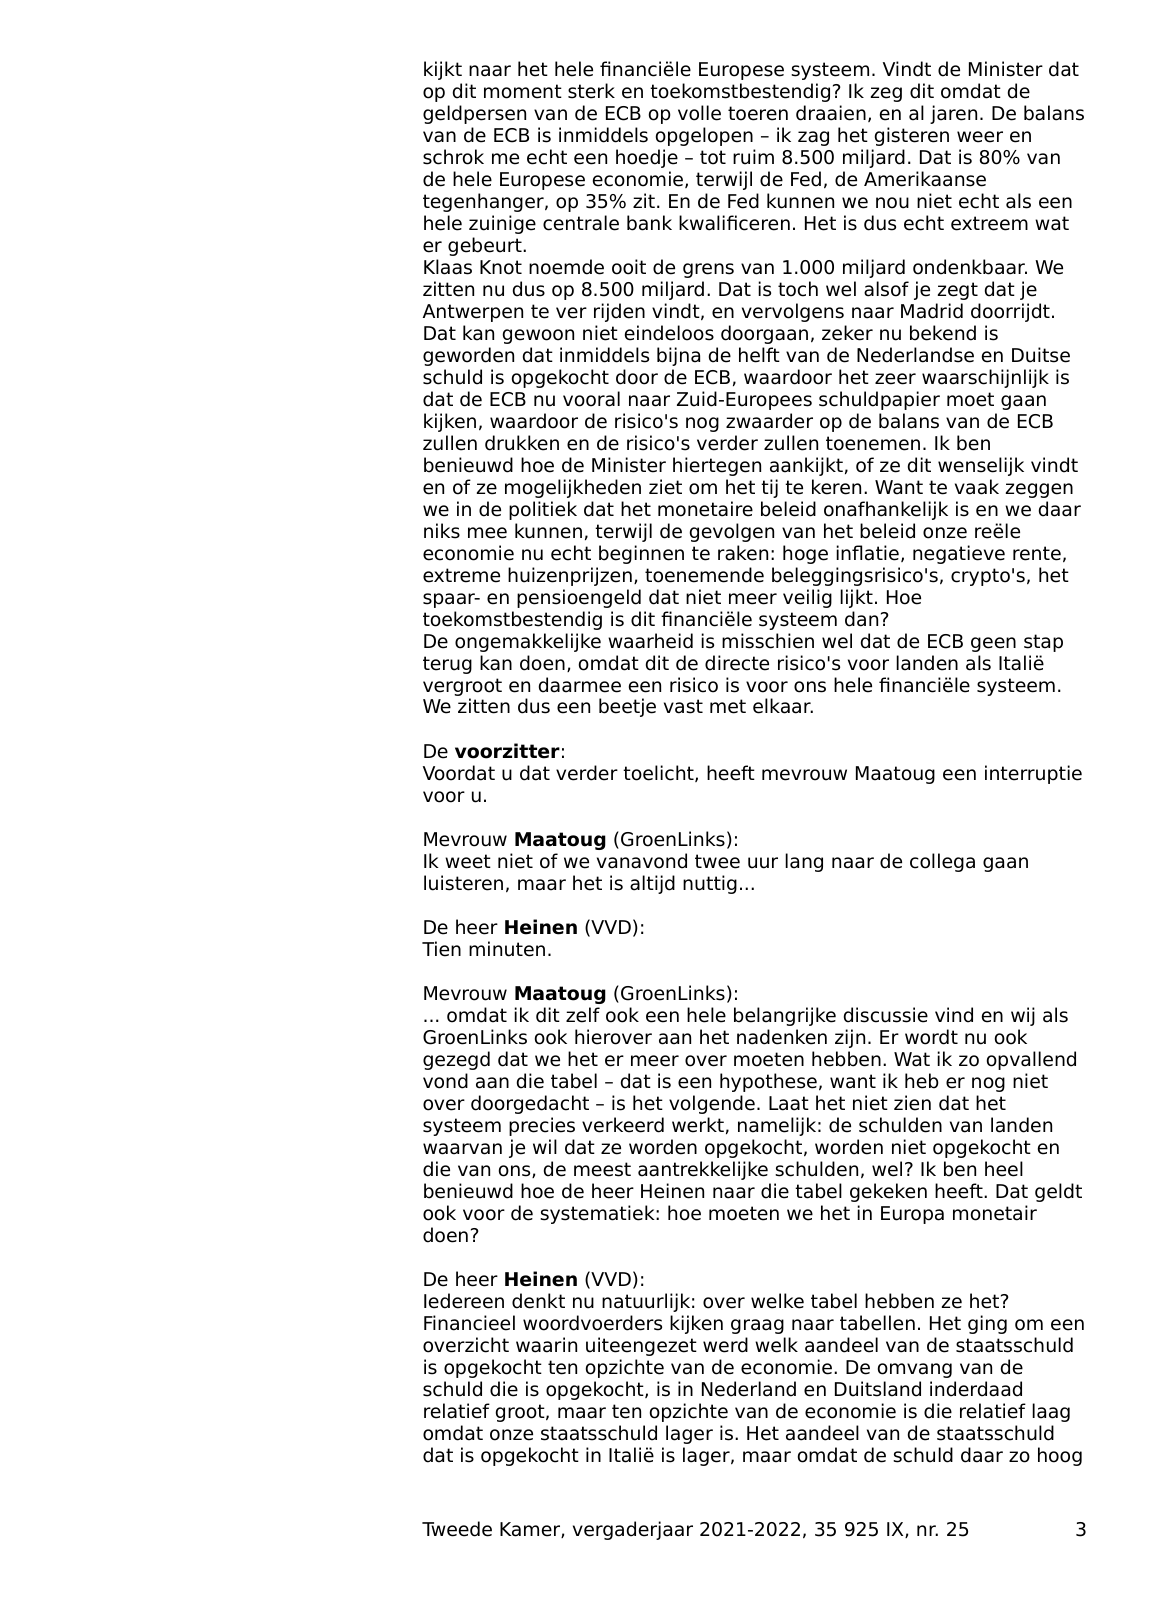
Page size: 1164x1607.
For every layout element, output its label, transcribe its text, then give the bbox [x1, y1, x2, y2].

text De voorzitter: [422, 741, 1087, 763]
text Klaas Knot noemde ooit de grens van 1.000 miljard ondenkbaar. We zitten nu dus op 8.500 miljard. Dat is toch wel alsof je zegt dat je Antwerpen te ver rijden vindt, en vervolgens naar Madrid doorrijdt. Dat kan gewoon niet eindeloos doorgaan, zeker nu bekend is geworden dat inmiddels bijna de helft van de Nederlandse en Duitse schuld is opgekocht door de ECB, waardoor het zeer waarschijnlijk is dat de ECB nu vooral naar Zuid-Europees schuldpapier moet gaan kijken, waardoor de risico's nog zwaarder op de balans van de ECB zullen drukken en de risico's verder zullen toenemen. Ik ben benieuwd hoe de Minister hiertegen aankijkt, of ze dit wenselijk vindt en of ze mogelijkheden ziet om het tij te keren. Want te vaak zeggen we in de politiek dat het monetaire beleid onafhankelijk is en we daar niks mee kunnen, terwijl de gevolgen van het beleid onze reële economie nu echt beginnen te raken: hoge inflatie, negatieve rente, extreme huizenprijzen, toenemende beleggingsrisico's, crypto's, het spaar- en pensioengeld dat niet meer veilig lijkt. Hoe toekomstbestendig is dit financiële systeem dan? [422, 257, 1087, 631]
text Iedereen denkt nu natuurlijk: over welke tabel hebben ze het? Financieel woordvoerders kijken graag naar tabellen. Het ging om een overzicht waarin uiteengezet werd welk aandeel van de staatsschuld is opgekocht ten opzichte van de economie. De omvang van de schuld die is opgekocht, is in Nederland en Duitsland inderdaad relatief groot, maar ten opzichte van de economie is die relatief laag omdat onze staatsschuld lager is. Het aandeel van de staatsschuld dat is opgekocht in Italië is lager, maar omdat de schuld daar zo hoog [422, 1291, 1087, 1467]
text ... omdat ik dit zelf ook een hele belangrijke discussie vind en wij als GroenLinks ook hierover aan het nadenken zijn. Er wordt nu ook gezegd dat we het er meer over moeten hebben. Wat ik zo opvallend vond aan die tabel – dat is een hypothese, want ik heb er nog niet over doorgedacht – is het volgende. Laat het niet zien dat het systeem precies verkeerd werkt, namelijk: de schulden van landen waarvan je wil dat ze worden opgekocht, worden niet opgekocht en die van ons, de meest aantrekkelijke schulden, wel? Ik ben heel benieuwd hoe de heer Heinen naar die tabel gekeken heeft. Dat geldt ook voor de systematiek: hoe moeten we het in Europa monetair doen? [422, 1005, 1087, 1247]
text De heer Heinen (VVD): [422, 1269, 1087, 1291]
text Mevrouw Maatoug (GroenLinks): [422, 829, 1087, 851]
text De ongemakkelijke waarheid is misschien wel dat de ECB geen stap terug kan doen, omdat dit de directe risico's voor landen als Italië vergroot en daarmee een risico is voor ons hele financiële systeem. We zitten dus een beetje vast met elkaar. [422, 631, 1087, 718]
text Ik weet niet of we vanavond twee uur lang naar de collega gaan luisteren, maar het is altijd nuttig... [422, 851, 1087, 895]
text Mevrouw Maatoug (GroenLinks): [422, 983, 1087, 1005]
text Tien minuten. [422, 939, 1087, 961]
text De heer Heinen (VVD): [422, 917, 1087, 939]
text kijkt naar het hele financiële Europese systeem. Vindt de Minister dat op dit moment sterk en toekomstbestendig? Ik zeg dit omdat de geldpersen van de ECB op volle toeren draaien, en al jaren. De balans van de ECB is inmiddels opgelopen – ik zag het gisteren weer en schrok me echt een hoedje – tot ruim 8.500 miljard. Dat is 80% van de hele Europese economie, terwijl de Fed, de Amerikaanse tegenhanger, op 35% zit. En de Fed kunnen we nou niet echt als een hele zuinige centrale bank kwalificeren. Het is dus echt extreem wat er gebeurt. [422, 59, 1087, 257]
text Voordat u dat verder toelicht, heeft mevrouw Maatoug een interruptie voor u. [422, 763, 1087, 807]
